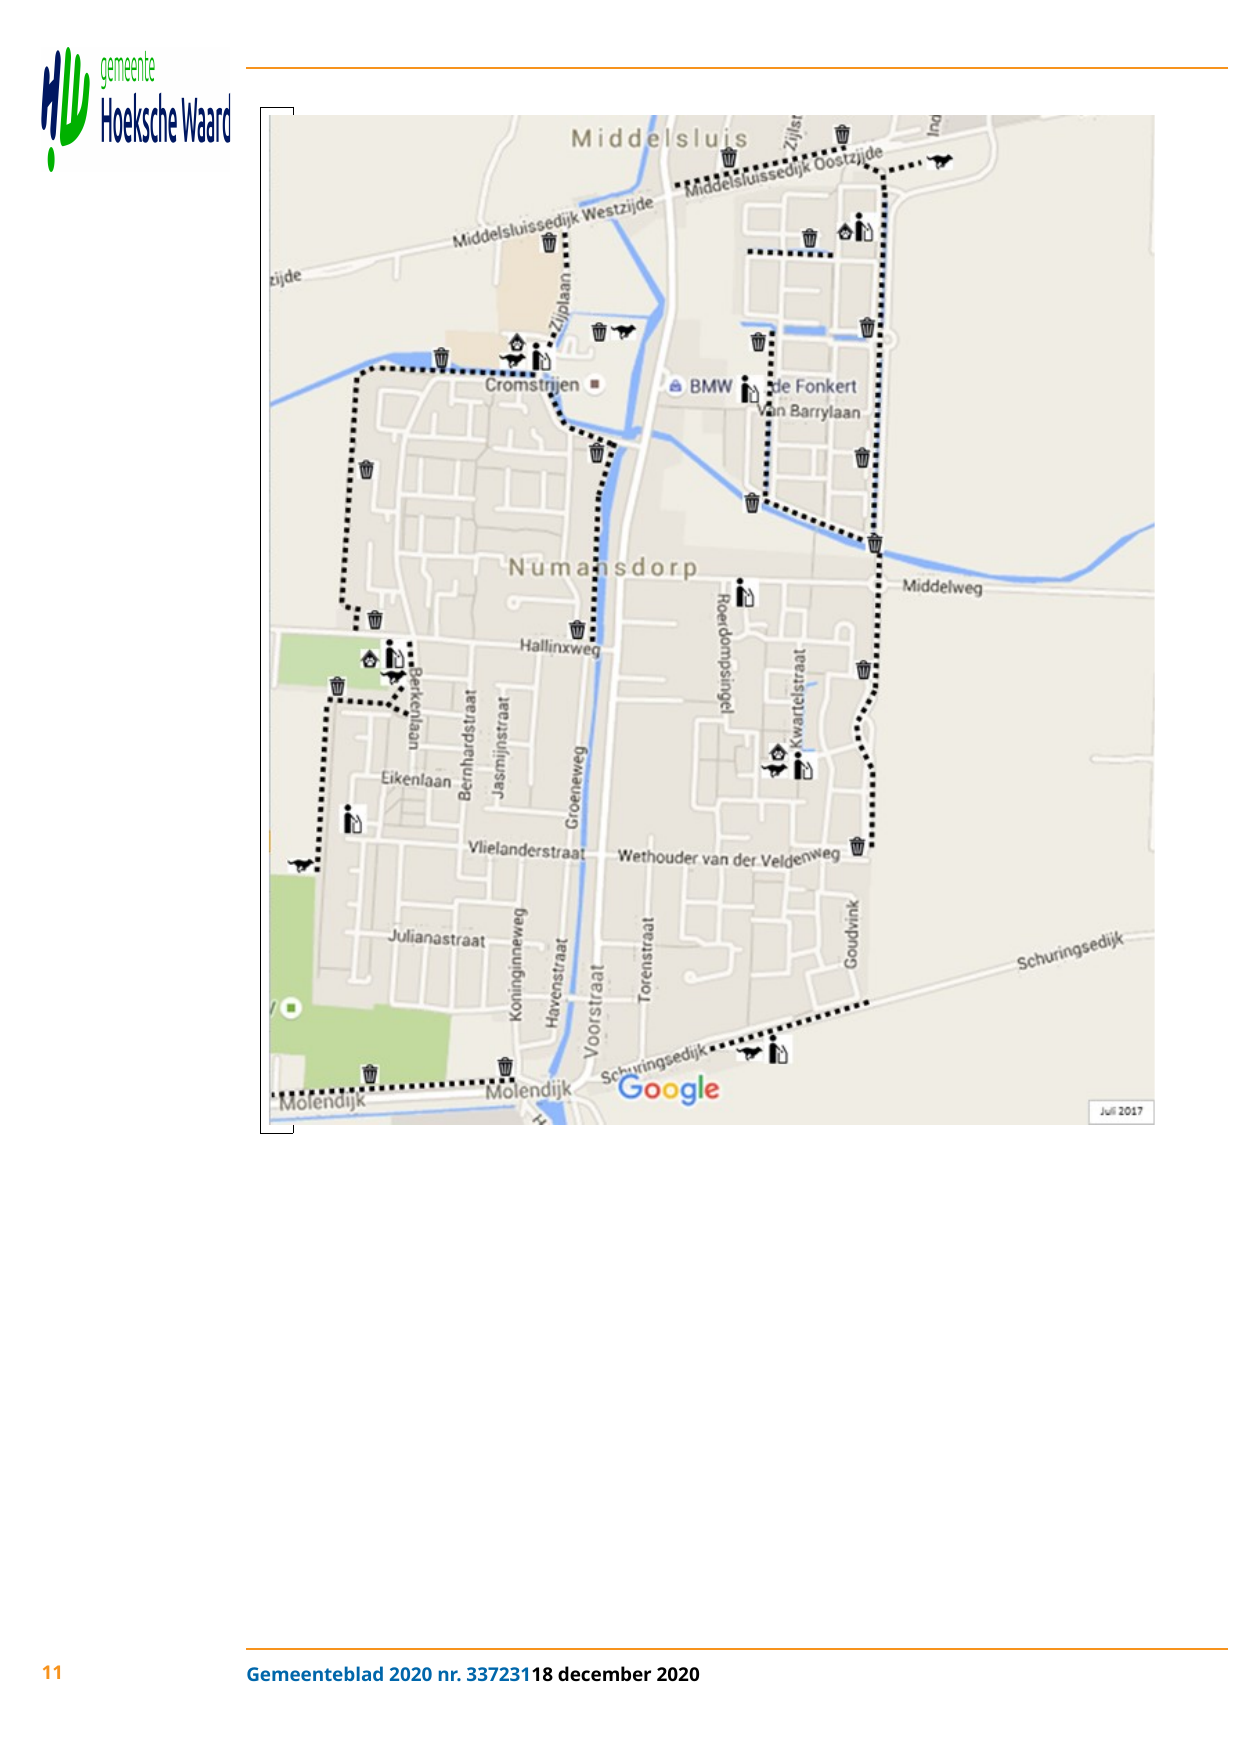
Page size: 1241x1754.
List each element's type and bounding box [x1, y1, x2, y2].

picture [268, 115, 1155, 1125]
picture [41, 47, 231, 172]
